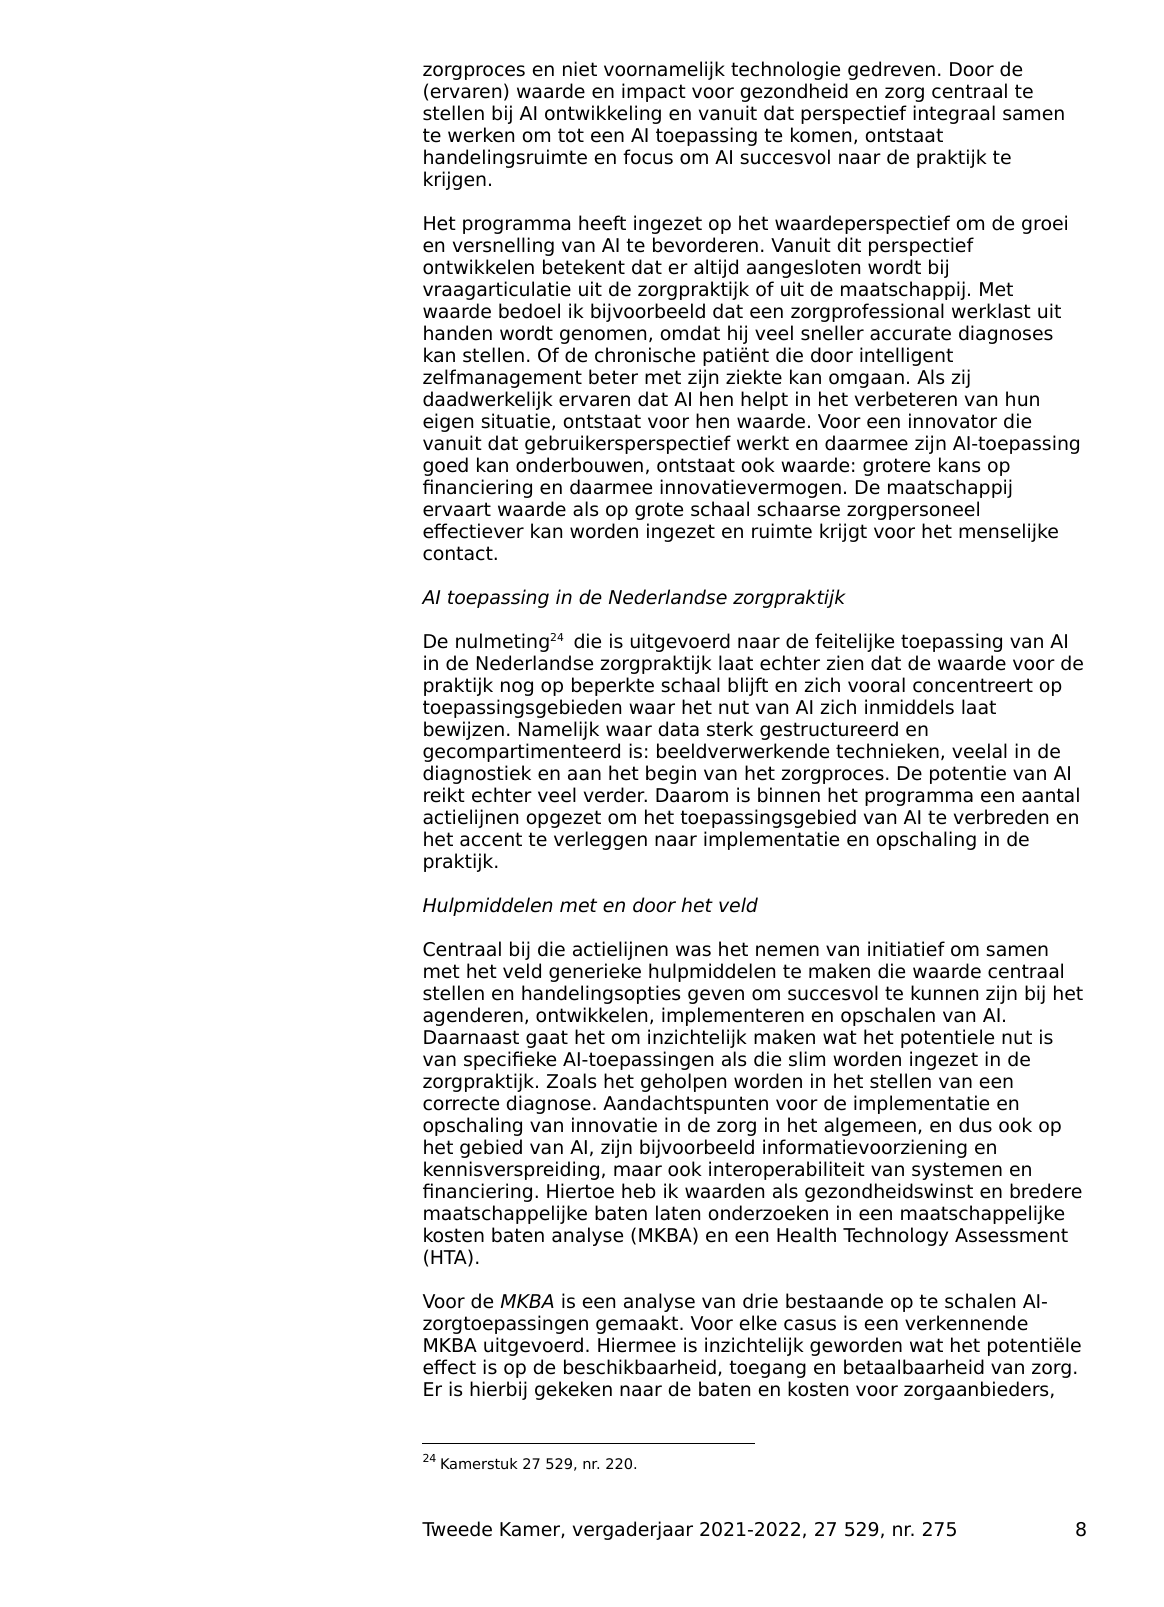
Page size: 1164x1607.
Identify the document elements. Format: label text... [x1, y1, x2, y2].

text De nulmeting die is uitgevoerd naar de feitelijke toepassing van AI in de Nederlandse zorgpraktijk laat echter zien dat de waarde voor de praktijk nog op beperkte schaal blijft en zich vooral concentreert op toepassingsgebieden waar het nut van AI zich inmiddels laat bewijzen. Namelijk waar data sterk gestructureerd en gecompartimenteerd is: beeldverwerkende technieken, veelal in de diagnostiek en aan het begin van het zorgproces. De potentie van AI reikt echter veel verder. Daarom is binnen het programma een aantal actielijnen opgezet om het toepassingsgebied van AI te verbreden en het accent te verleggen naar implementatie en opschaling in de praktijk. [422, 631, 1087, 873]
text Voor de MKBA is een analyse van drie bestaande op te schalen AI-zorgtoepassingen gemaakt. Voor elke casus is een verkennende MKBA uitgevoerd. Hiermee is inzichtelijk geworden wat het potentiële effect is op de beschikbaarheid, toegang en betaalbaarheid van zorg. Er is hierbij gekeken naar de baten en kosten voor zorgaanbieders, [422, 1291, 1087, 1401]
subtitle AI toepassing in de Nederlandse zorgpraktijk [422, 587, 1087, 609]
text Kamerstuk 27 529, nr. 220. [422, 1452, 1087, 1474]
text Centraal bij die actielijnen was het nemen van initiatief om samen met het veld generieke hulpmiddelen te maken die waarde centraal stellen en handelingsopties geven om succesvol te kunnen zijn bij het agenderen, ontwikkelen, implementeren en opschalen van AI. Daarnaast gaat het om inzichtelijk maken wat het potentiele nut is van specifieke AI-toepassingen als die slim worden ingezet in de zorgpraktijk. Zoals het geholpen worden in het stellen van een correcte diagnose. Aandachtspunten voor de implementatie en opschaling van innovatie in de zorg in het algemeen, en dus ook op het gebied van AI, zijn bijvoorbeeld informatievoorziening en kennisverspreiding, maar ook interoperabiliteit van systemen en financiering. Hiertoe heb ik waarden als gezondheidswinst en bredere maatschappelijke baten laten onderzoeken in een maatschappelijke kosten baten analyse (MKBA) en een Health Technology Assessment (HTA). [422, 939, 1087, 1269]
text Het programma heeft ingezet op het waardeperspectief om de groei en versnelling van AI te bevorderen. Vanuit dit perspectief ontwikkelen betekent dat er altijd aangesloten wordt bij vraagarticulatie uit de zorgpraktijk of uit de maatschappij. Met waarde bedoel ik bijvoorbeeld dat een zorgprofessional werklast uit handen wordt genomen, omdat hij veel sneller accurate diagnoses kan stellen. Of de chronische patiënt die door intelligent zelfmanagement beter met zijn ziekte kan omgaan. Als zij daadwerkelijk ervaren dat AI hen helpt in het verbeteren van hun eigen situatie, ontstaat voor hen waarde. Voor een innovator die vanuit dat gebruikersperspectief werkt en daarmee zijn AI-toepassing goed kan onderbouwen, ontstaat ook waarde: grotere kans op financiering en daarmee innovatievermogen. De maatschappij ervaart waarde als op grote schaal schaarse zorgpersoneel effectiever kan worden ingezet en ruimte krijgt voor het menselijke contact. [422, 213, 1087, 565]
text zorgproces en niet voornamelijk technologie gedreven. Door de (ervaren) waarde en impact voor gezondheid en zorg centraal te stellen bij AI ontwikkeling en vanuit dat perspectief integraal samen te werken om tot een AI toepassing te komen, ontstaat handelingsruimte en focus om AI succesvol naar de praktijk te krijgen. [422, 59, 1087, 191]
subtitle Hulpmiddelen met en door het veld [422, 895, 1087, 917]
